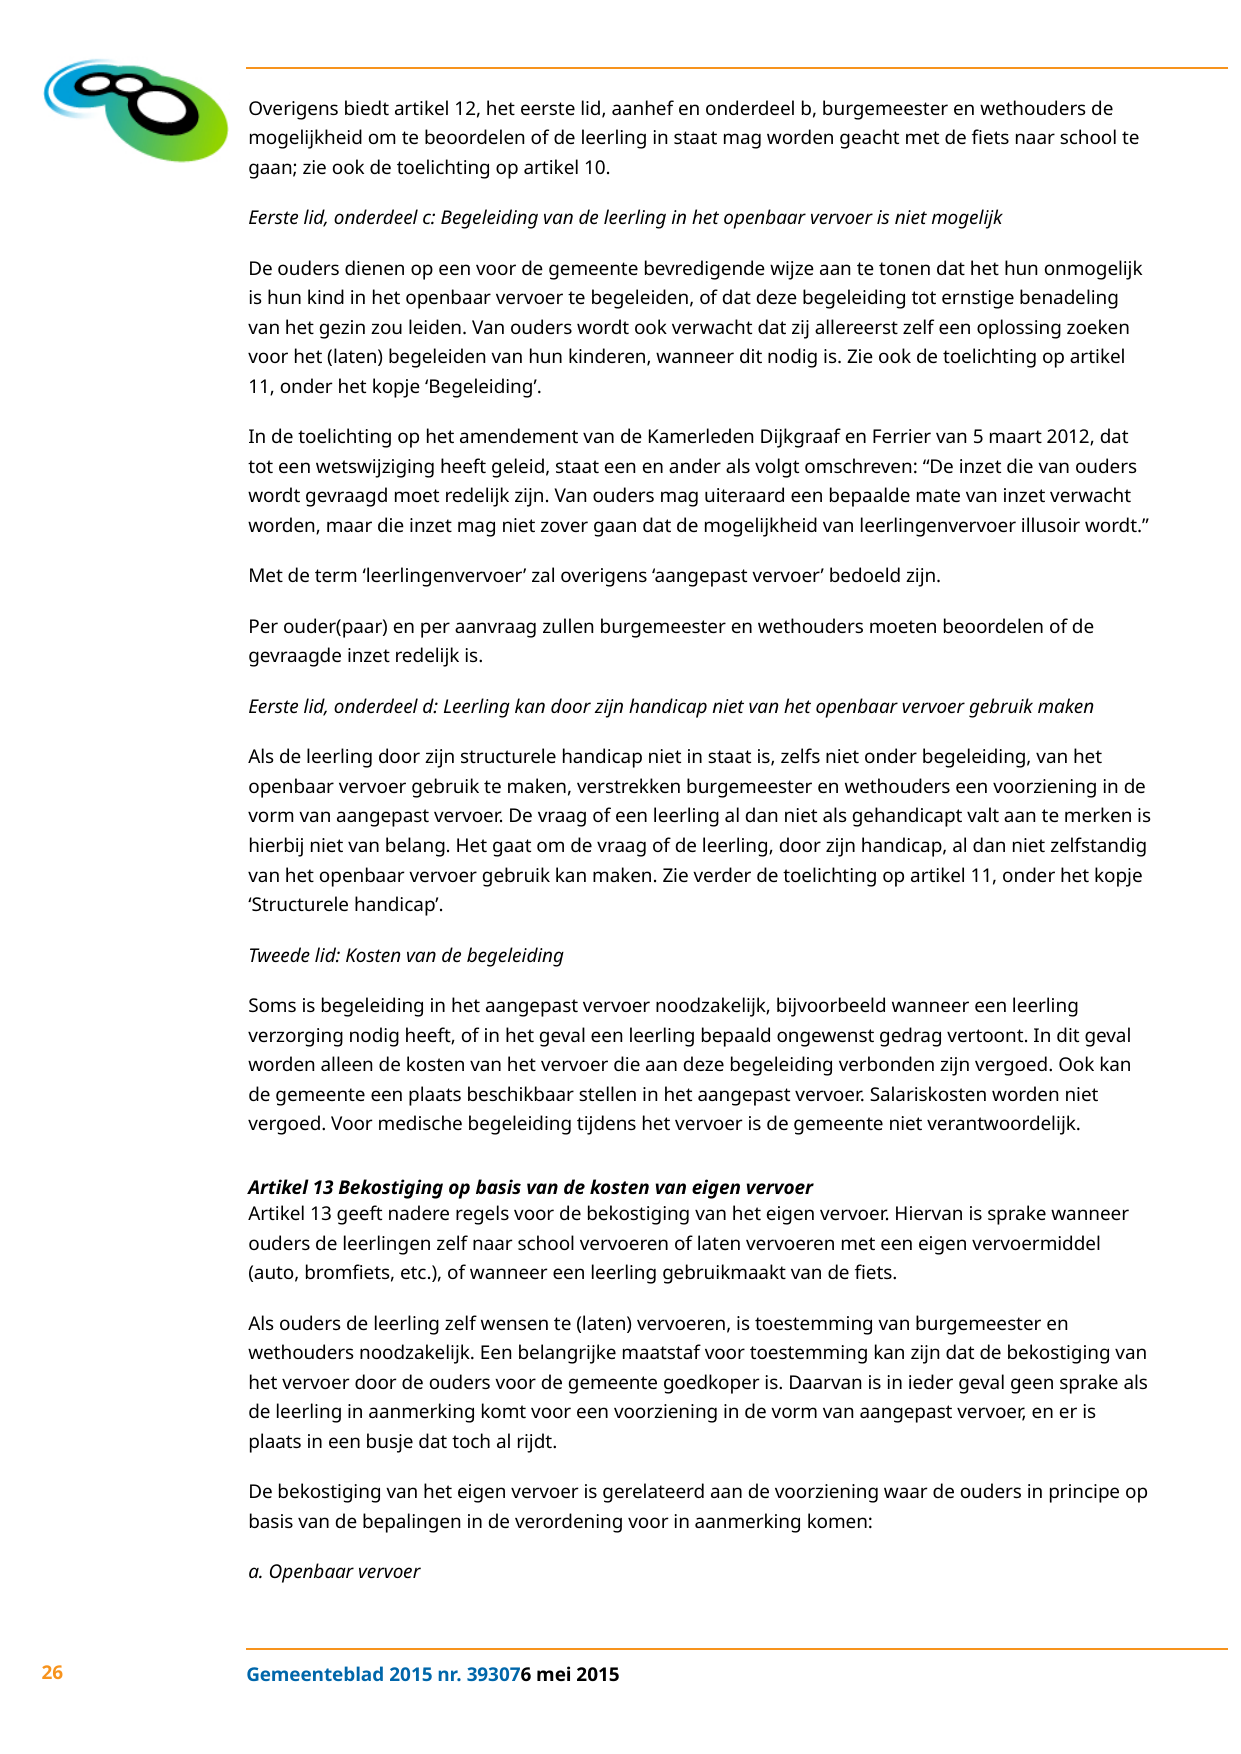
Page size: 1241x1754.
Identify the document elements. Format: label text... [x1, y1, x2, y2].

text Eerste lid, onderdeel d: Leerling kan door zijn handicap niet van het openbaar vervoer gebruik maken [248, 693, 1152, 719]
text Als ouders de leerling zelf wensen te (laten) vervoeren, is toestemming van burgemeester en wethouders noodzakelijk. Een belangrijke maatstaf voor toestemming kan zijn dat de bekostiging van het vervoer door de ouders voor de gemeente goedkoper is. Daarvan is in ieder geval geen sprake als de leerling in aanmerking komt voor een voorziening in de vorm van aangepast vervoer, en er is plaats in een busje dat toch al rijdt. [248, 1310, 1152, 1454]
text Overigens biedt artikel 12, het eerste lid, aanhef en onderdeel b, burgemeester en wethouders de mogelijkheid om te beoordelen of de leerling in staat mag worden geacht met de fiets naar school te gaan; zie ook de toelichting op artikel 10. [248, 95, 1152, 180]
text Artikel 13 Bekostiging op basis van de kosten van eigen vervoer [248, 1174, 1152, 1200]
text Tweede lid: Kosten van de begeleiding [248, 942, 1152, 968]
text Met de term ‘leerlingenvervoer’ zal overigens ‘aangepast vervoer’ bedoeld zijn. [248, 563, 1152, 588]
text De ouders dienen op een voor de gemeente bevredigende wijze aan te tonen dat het hun onmogelijk is hun kind in het openbaar vervoer te begeleiden, of dat deze begeleiding tot ernstige benadeling van het gezin zou leiden. Van ouders wordt ook verwacht dat zij allereerst zelf een oplossing zoeken voor het (laten) begeleiden van hun kinderen, wanneer dit nodig is. Zie ook de toelichting op artikel 11, onder het kopje ‘Begeleiding’. [248, 255, 1152, 399]
text a. Openbaar vervoer [248, 1559, 1152, 1584]
text Artikel 13 geeft nadere regels voor de bekostiging van het eigen vervoer. Hiervan is sprake wanneer ouders de leerlingen zelf naar school vervoeren of laten vervoeren met een eigen vervoermiddel (auto, bromfiets, etc.), of wanneer een leerling gebruikmaakt van de fiets. [248, 1200, 1152, 1285]
text Eerste lid, onderdeel c: Begeleiding van de leerling in het openbaar vervoer is niet mogelijk [248, 204, 1152, 230]
text Soms is begeleiding in het aangepast vervoer noodzakelijk, bijvoorbeeld wanneer een leerling verzorging nodig heeft, of in het geval een leerling bepaald ongewenst gedrag vertoont. In dit geval worden alleen de kosten van het vervoer die aan deze begeleiding verbonden zijn vergoed. Ook kan de gemeente een plaats beschikbaar stellen in het aangepast vervoer. Salariskosten worden niet vergoed. Voor medische begeleiding tijdens het vervoer is de gemeente niet verantwoordelijk. [248, 992, 1152, 1136]
text Als de leerling door zijn structurele handicap niet in staat is, zelfs niet onder begeleiding, van het openbaar vervoer gebruik te maken, verstrekken burgemeester en wethouders een voorziening in de vorm van aangepast vervoer. De vraag of een leerling al dan niet als gehandicapt valt aan te merken is hierbij niet van belang. Het gaat om de vraag of de leerling, door zijn handicap, al dan niet zelfstandig van het openbaar vervoer gebruik kan maken. Zie verder de toelichting op artikel 11, onder het kopje ‘Structurele handicap’. [248, 743, 1152, 917]
text Per ouder(paar) en per aanvraag zullen burgemeester en wethouders moeten beoordelen of de gevraagde inzet redelijk is. [248, 613, 1152, 668]
picture [41, 47, 231, 172]
text De bekostiging van het eigen vervoer is gerelateerd aan de voorziening waar de ouders in principe op basis van de bepalingen in de verordening voor in aanmerking komen: [248, 1479, 1152, 1534]
text In de toelichting op het amendement van de Kamerleden Dijkgraaf en Ferrier van 5 maart 2012, dat tot een wetswijziging heeft geleid, staat een en ander als volgt omschreven: “De inzet die van ouders wordt gevraagd moet redelijk zijn. Van ouders mag uiteraard een bepaalde mate van inzet verwacht worden, maar die inzet mag niet zover gaan dat de mogelijkheid van leerlingenvervoer illusoir wordt.” [248, 423, 1152, 538]
